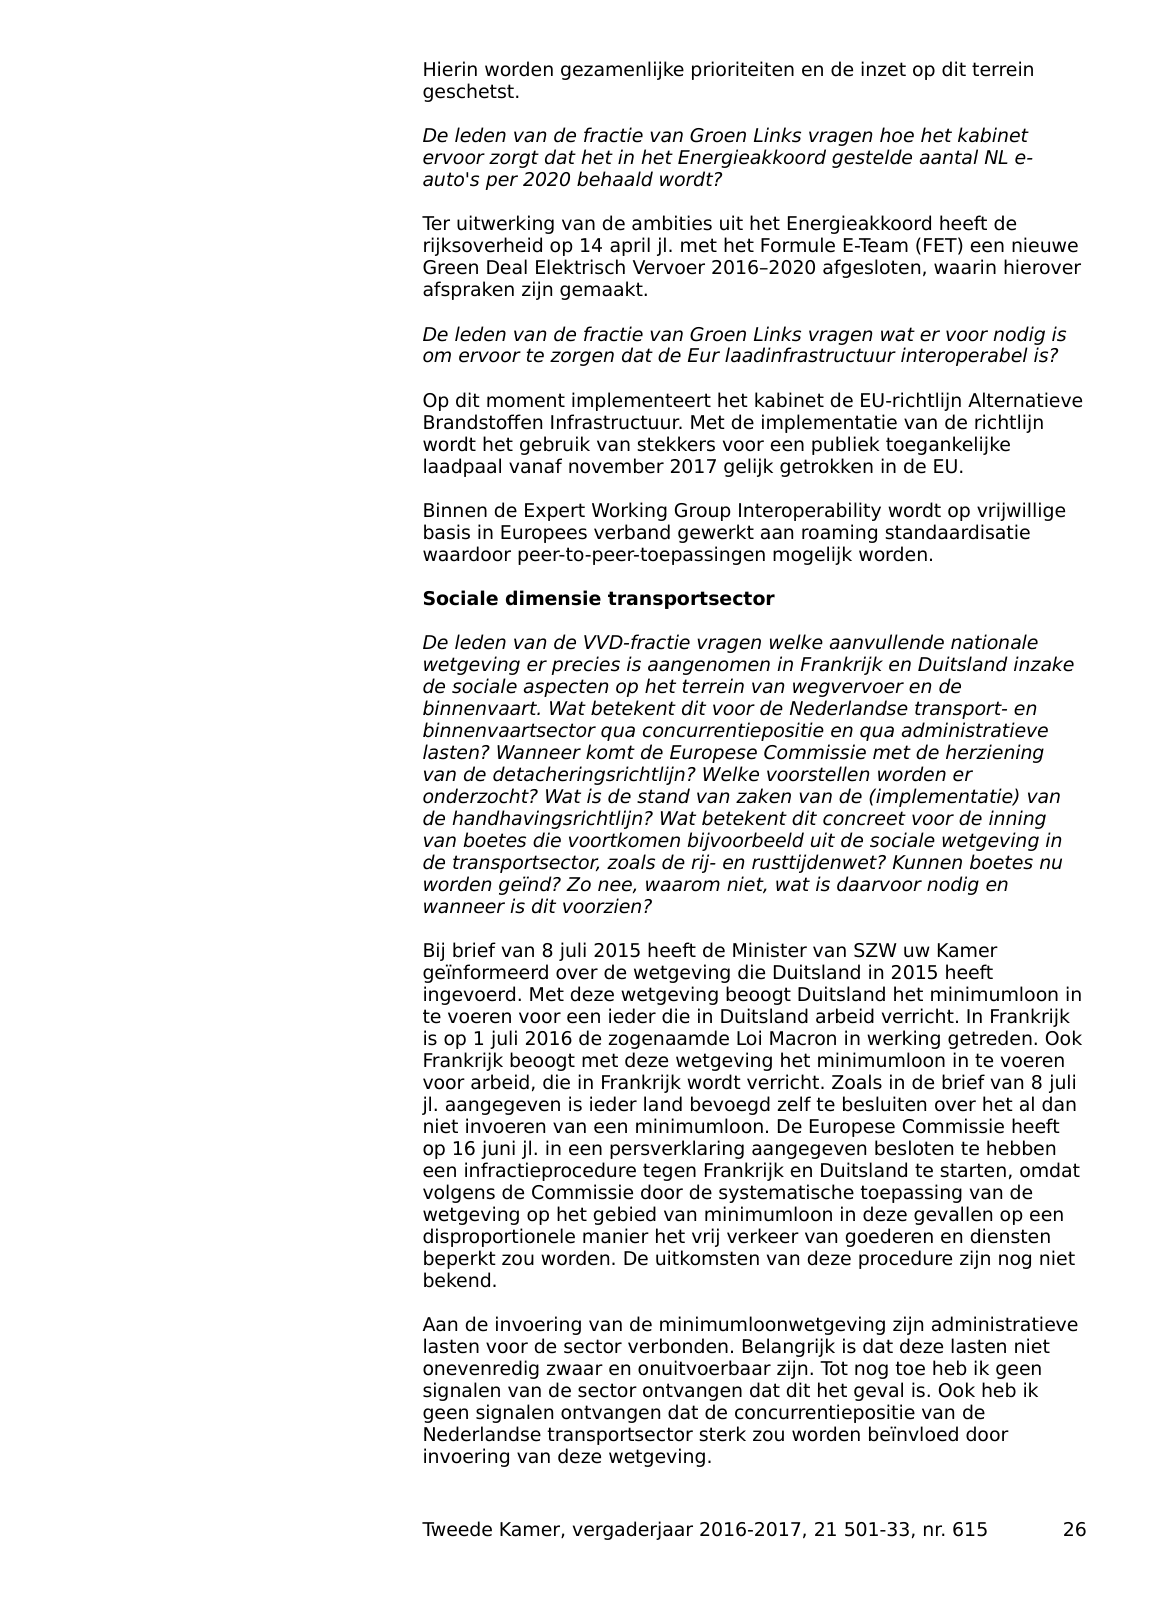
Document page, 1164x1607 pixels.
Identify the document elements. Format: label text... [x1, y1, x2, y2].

text Ter uitwerking van de ambities uit het Energieakkoord heeft de rijksoverheid op 14 april jl. met het Formule E-Team (FET) een nieuwe Green Deal Elektrisch Vervoer 2016–2020 afgesloten, waarin hierover afspraken zijn gemaakt. [422, 213, 1087, 301]
text Aan de invoering van de minimumloonwetgeving zijn administratieve lasten voor de sector verbonden. Belangrijk is dat deze lasten niet onevenredig zwaar en onuitvoerbaar zijn. Tot nog toe heb ik geen signalen van de sector ontvangen dat dit het geval is. Ook heb ik geen signalen ontvangen dat de concurrentiepositie van de Nederlandse transportsector sterk zou worden beïnvloed door invoering van deze wetgeving. [422, 1314, 1087, 1468]
text Binnen de Expert Working Group Interoperability wordt op vrijwillige basis in Europees verband gewerkt aan roaming standaardisatie waardoor peer-to-peer-toepassingen mogelijk worden. [422, 500, 1087, 566]
text De leden van de VVD-fractie vragen welke aanvullende nationale wetgeving er precies is aangenomen in Frankrijk en Duitsland inzake de sociale aspecten op het terrein van wegvervoer en de binnenvaart. Wat betekent dit voor de Nederlandse transport- en binnenvaartsector qua concurrentiepositie en qua administratieve lasten? Wanneer komt de Europese Commissie met de herziening van de detacheringsrichtlijn? Welke voorstellen worden er onderzocht? Wat is de stand van zaken van de (implementatie) van de handhavingsrichtlijn? Wat betekent dit concreet voor de inning van boetes die voortkomen bijvoorbeeld uit de sociale wetgeving in de transportsector, zoals de rij- en rusttijdenwet? Kunnen boetes nu worden geïnd? Zo nee, waarom niet, wat is daarvoor nodig en wanneer is dit voorzien? [422, 632, 1087, 918]
text De leden van de fractie van Groen Links vragen hoe het kabinet ervoor zorgt dat het in het Energieakkoord gestelde aantal NL e-auto's per 2020 behaald wordt? [422, 125, 1087, 191]
text De leden van de fractie van Groen Links vragen wat er voor nodig is om ervoor te zorgen dat de Eur laadinfrastructuur interoperabel is? [422, 323, 1087, 367]
text Bij brief van 8 juli 2015 heeft de Minister van SZW uw Kamer geïnformeerd over de wetgeving die Duitsland in 2015 heeft ingevoerd. Met deze wetgeving beoogt Duitsland het minimumloon in te voeren voor een ieder die in Duitsland arbeid verricht. In Frankrijk is op 1 juli 2016 de zogenaamde Loi Macron in werking getreden. Ook Frankrijk beoogt met deze wetgeving het minimumloon in te voeren voor arbeid, die in Frankrijk wordt verricht. Zoals in de brief van 8 juli jl. aangegeven is ieder land bevoegd zelf te besluiten over het al dan niet invoeren van een minimumloon. De Europese Commissie heeft op 16 juni jl. in een persverklaring aangegeven besloten te hebben een infractieprocedure tegen Frankrijk en Duitsland te starten, omdat volgens de Commissie door de systematische toepassing van de wetgeving op het gebied van minimumloon in deze gevallen op een disproportionele manier het vrij verkeer van goederen en diensten beperkt zou worden. De uitkomsten van deze procedure zijn nog niet bekend. [422, 940, 1087, 1292]
subtitle Sociale dimensie transportsector [422, 588, 1087, 610]
text Op dit moment implementeert het kabinet de EU-richtlijn Alternatieve Brandstoffen Infrastructuur. Met de implementatie van de richtlijn wordt het gebruik van stekkers voor een publiek toegankelijke laadpaal vanaf november 2017 gelijk getrokken in de EU. [422, 389, 1087, 477]
text Hierin worden gezamenlijke prioriteiten en de inzet op dit terrein geschetst. [422, 59, 1087, 103]
